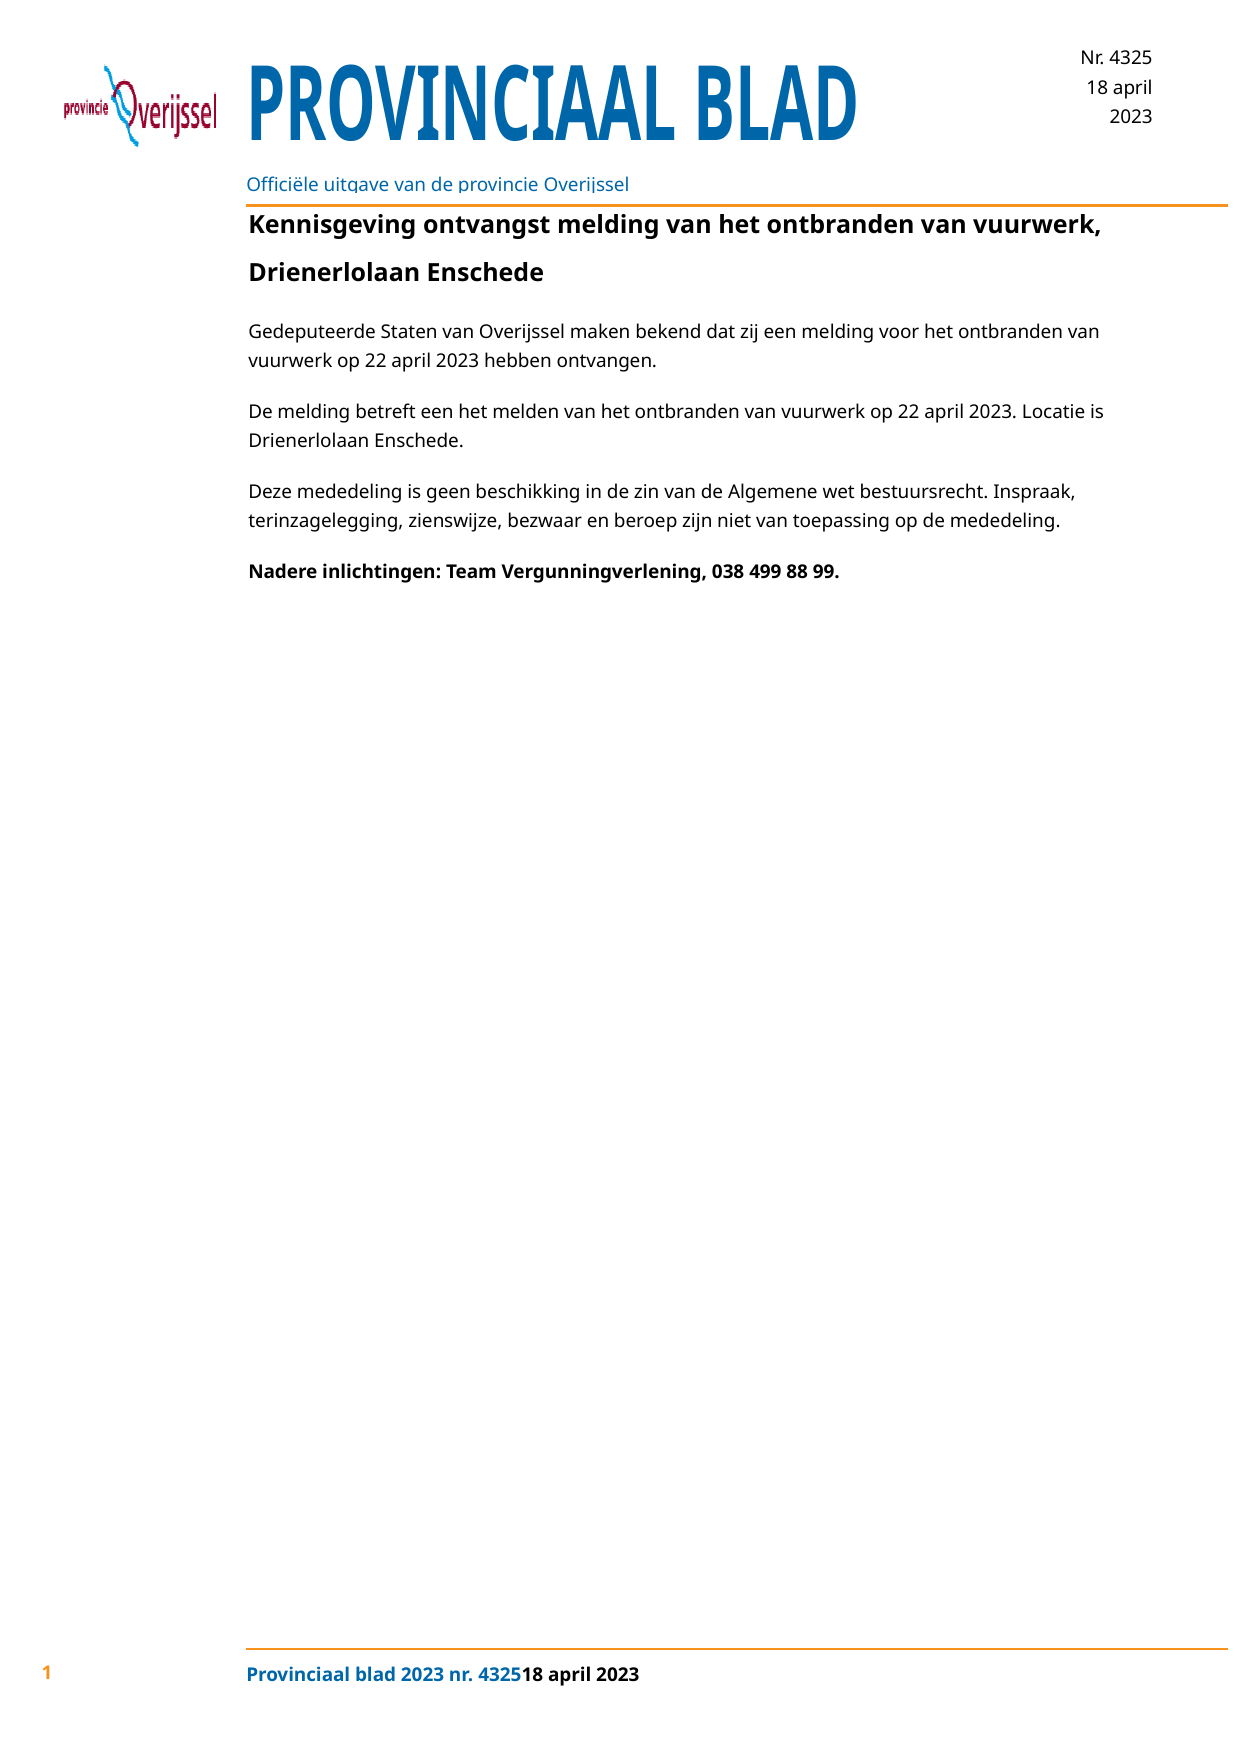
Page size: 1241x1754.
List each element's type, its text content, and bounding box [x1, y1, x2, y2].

text De melding betreft een het melden van het ontbranden van vuurwerk op 22 april 2023. Locatie is Drienerlolaan Enschede. [248, 398, 1152, 453]
text Gedeputeerde Staten van Overijssel maken bekend dat zij een melding voor het ontbranden van vuurwerk op 22 april 2023 hebben ontvangen. [248, 318, 1152, 373]
text Deze mededeling is geen beschikking in de zin van de Algemene wet bestuursrecht. Inspraak, terinzagelegging, zienswijze, bezwaar en beroep zijn niet van toepassing op de mededeling. [248, 478, 1152, 533]
picture [41, 47, 231, 172]
text Nadere inlichtingen: Team Vergunningverlening, 038 499 88 99. [248, 558, 1152, 584]
text Kennisgeving ontvangst melding van het ontbranden van vuurwerk, Drienerlolaan Enschede [248, 207, 1152, 288]
